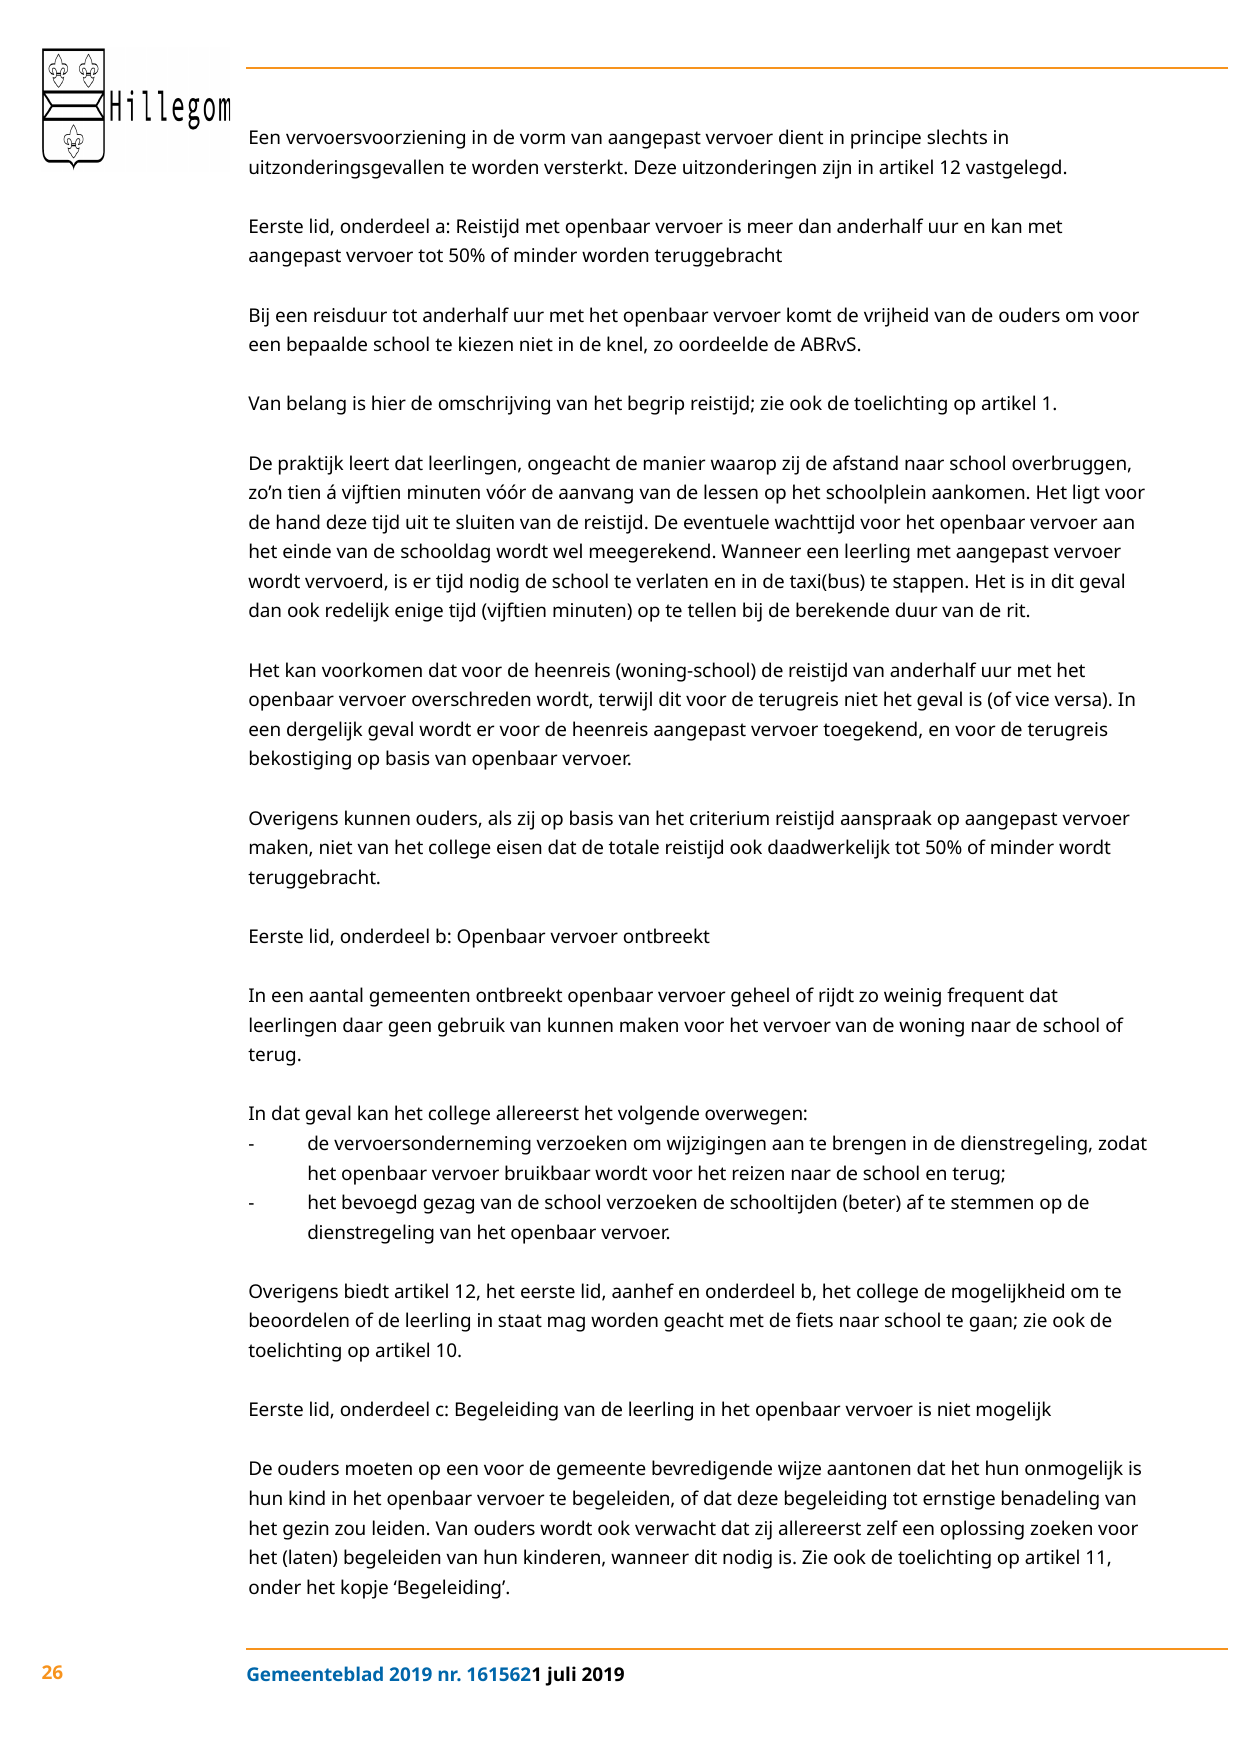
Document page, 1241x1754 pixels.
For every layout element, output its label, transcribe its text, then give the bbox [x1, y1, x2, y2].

text Overigens kunnen ouders, als zij op basis van het criterium reistijd aanspraak op aangepast vervoer maken, niet van het college eisen dat de totale reistijd ook daadwerkelijk tot 50% of minder wordt teruggebracht. [248, 805, 1152, 890]
picture [41, 47, 231, 172]
text Een vervoersvoorziening in de vorm van aangepast vervoer dient in principe slechts in uitzonderingsgevallen te worden versterkt. Deze uitzonderingen zijn in artikel 12 vastgelegd. [248, 124, 1152, 180]
text Het kan voorkomen dat voor de heenreis (woning-school) de reistijd van anderhalf uur met het openbaar vervoer overschreden wordt, terwijl dit voor de terugreis niet het geval is (of vice versa). In een dergelijk geval wordt er voor de heenreis aangepast vervoer toegekend, en voor de terugreis bekostiging op basis van openbaar vervoer. [248, 657, 1152, 771]
text Eerste lid, onderdeel b: Openbaar vervoer ontbreekt [248, 923, 1152, 949]
text Overigens biedt artikel 12, het eerste lid, aanhef en onderdeel b, het college de mogelijkheid om te beoordelen of de leerling in staat mag worden geacht met de fiets naar school te gaan; zie ook de toelichting op artikel 10. [248, 1278, 1152, 1363]
text Bij een reisduur tot anderhalf uur met het openbaar vervoer komt de vrijheid van de ouders om voor een bepaalde school te kiezen niet in de knel, zo oordeelde de ABRvS. [248, 302, 1152, 357]
text In een aantal gemeenten ontbreekt openbaar vervoer geheel of rijdt zo weinig frequent dat leerlingen daar geen gebruik van kunnen maken voor het vervoer van de woning naar de school of terug. [248, 982, 1152, 1067]
list het bevoegd gezag van de school verzoeken de schooltijden (beter) af te stemmen op de dienstregeling van het openbaar vervoer. [248, 1189, 1152, 1245]
text De ouders moeten op een voor de gemeente bevredigende wijze aantonen dat het hun onmogelijk is hun kind in het openbaar vervoer te begeleiden, of dat deze begeleiding tot ernstige benadeling van het gezin zou leiden. Van ouders wordt ook verwacht dat zij allereerst zelf een oplossing zoeken voor het (laten) begeleiden van hun kinderen, wanneer dit nodig is. Zie ook de toelichting op artikel 11, onder het kopje ‘Begeleiding’. [248, 1456, 1152, 1600]
text De praktijk leert dat leerlingen, ongeacht de manier waarop zij de afstand naar school overbruggen, zo’n tien á vijftien minuten vóór de aanvang van de lessen op het schoolplein aankomen. Het ligt voor de hand deze tijd uit te sluiten van de reistijd. De eventuele wachttijd voor het openbaar vervoer aan het einde van de schooldag wordt wel meegerekend. Wanneer een leerling met aangepast vervoer wordt vervoerd, is er tijd nodig de school te verlaten en in de taxi(bus) te stappen. Het is in dit geval dan ook redelijk enige tijd (vijftien minuten) op te tellen bij de berekende duur van de rit. [248, 450, 1152, 623]
text Eerste lid, onderdeel a: Reistijd met openbaar vervoer is meer dan anderhalf uur en kan met aangepast vervoer tot 50% of minder worden teruggebracht [248, 213, 1152, 268]
text Van belang is hier de omschrijving van het begrip reistijd; zie ook de toelichting op artikel 1. [248, 391, 1152, 416]
list de vervoersonderneming verzoeken om wijzigingen aan te brengen in de dienstregeling, zodat het openbaar vervoer bruikbaar wordt voor het reizen naar de school en terug; [248, 1130, 1152, 1186]
text In dat geval kan het college allereerst het volgende overwegen: [248, 1101, 1152, 1126]
text Eerste lid, onderdeel c: Begeleiding van de leerling in het openbaar vervoer is niet mogelijk [248, 1396, 1152, 1422]
